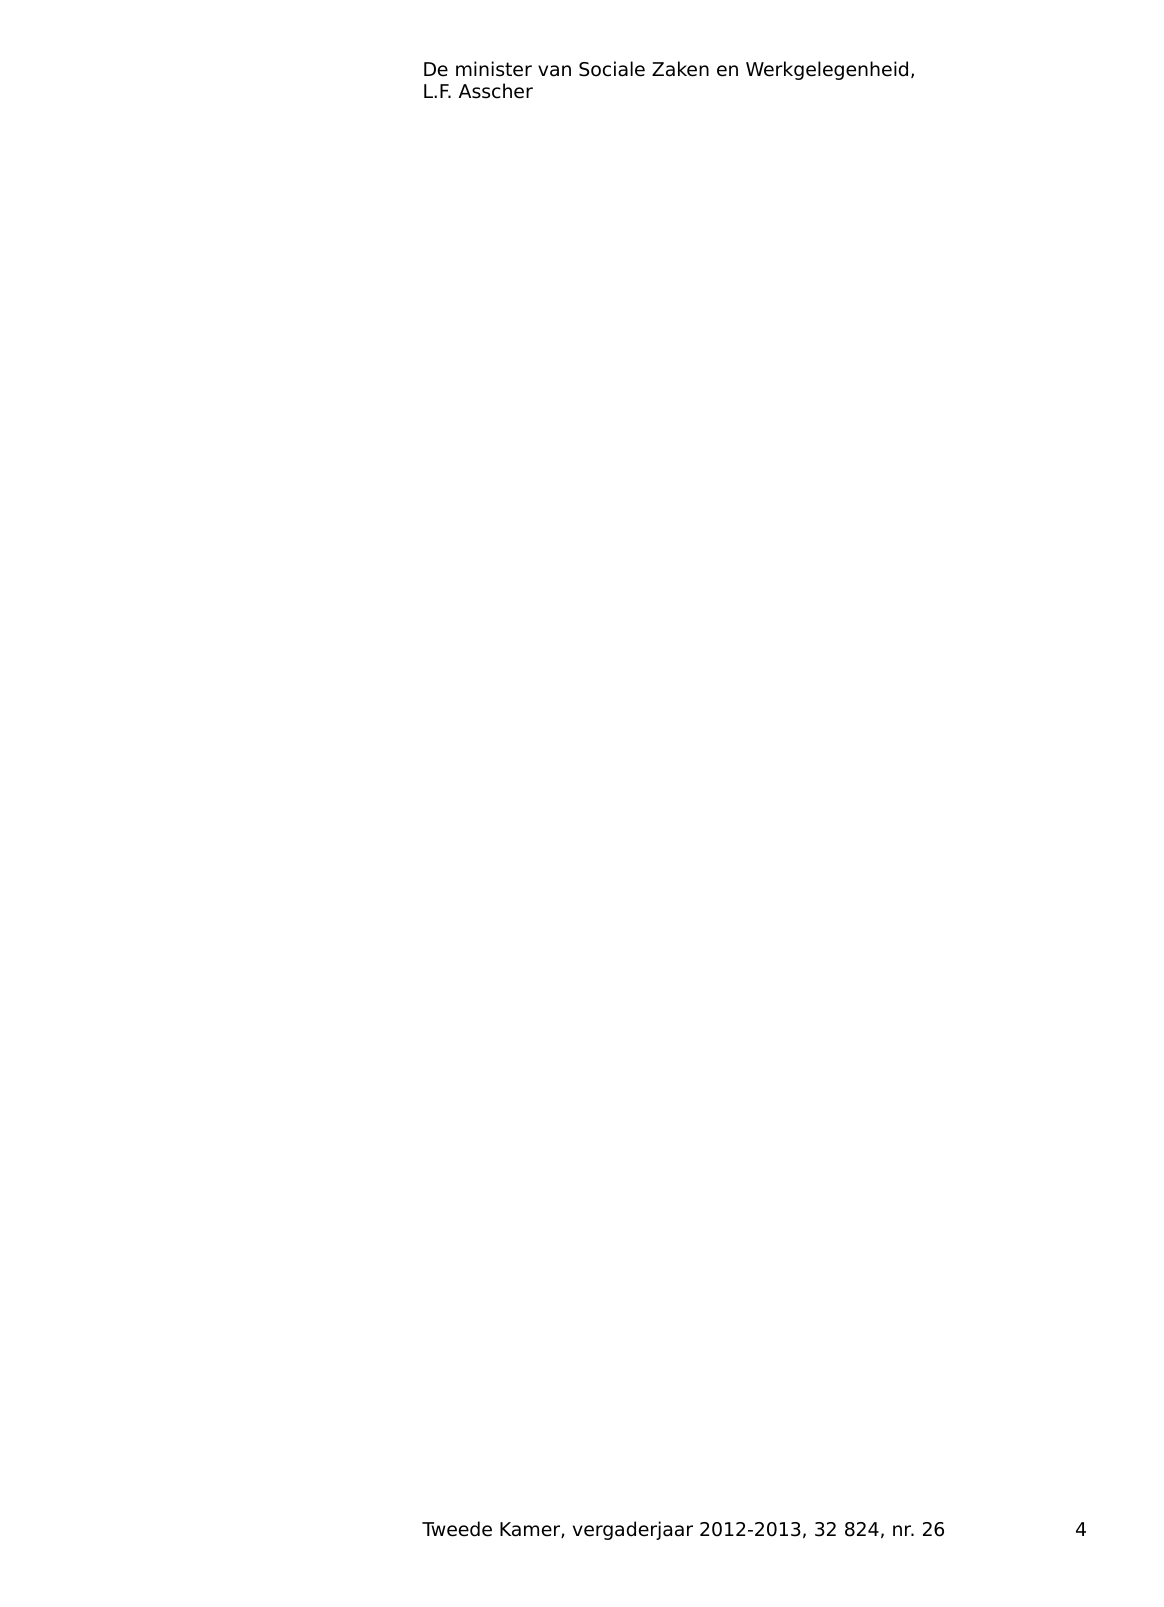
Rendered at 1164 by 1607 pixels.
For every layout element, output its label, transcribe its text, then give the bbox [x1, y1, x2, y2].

text De minister van Sociale Zaken en Werkgelegenheid, L.F. Asscher [422, 59, 1087, 103]
